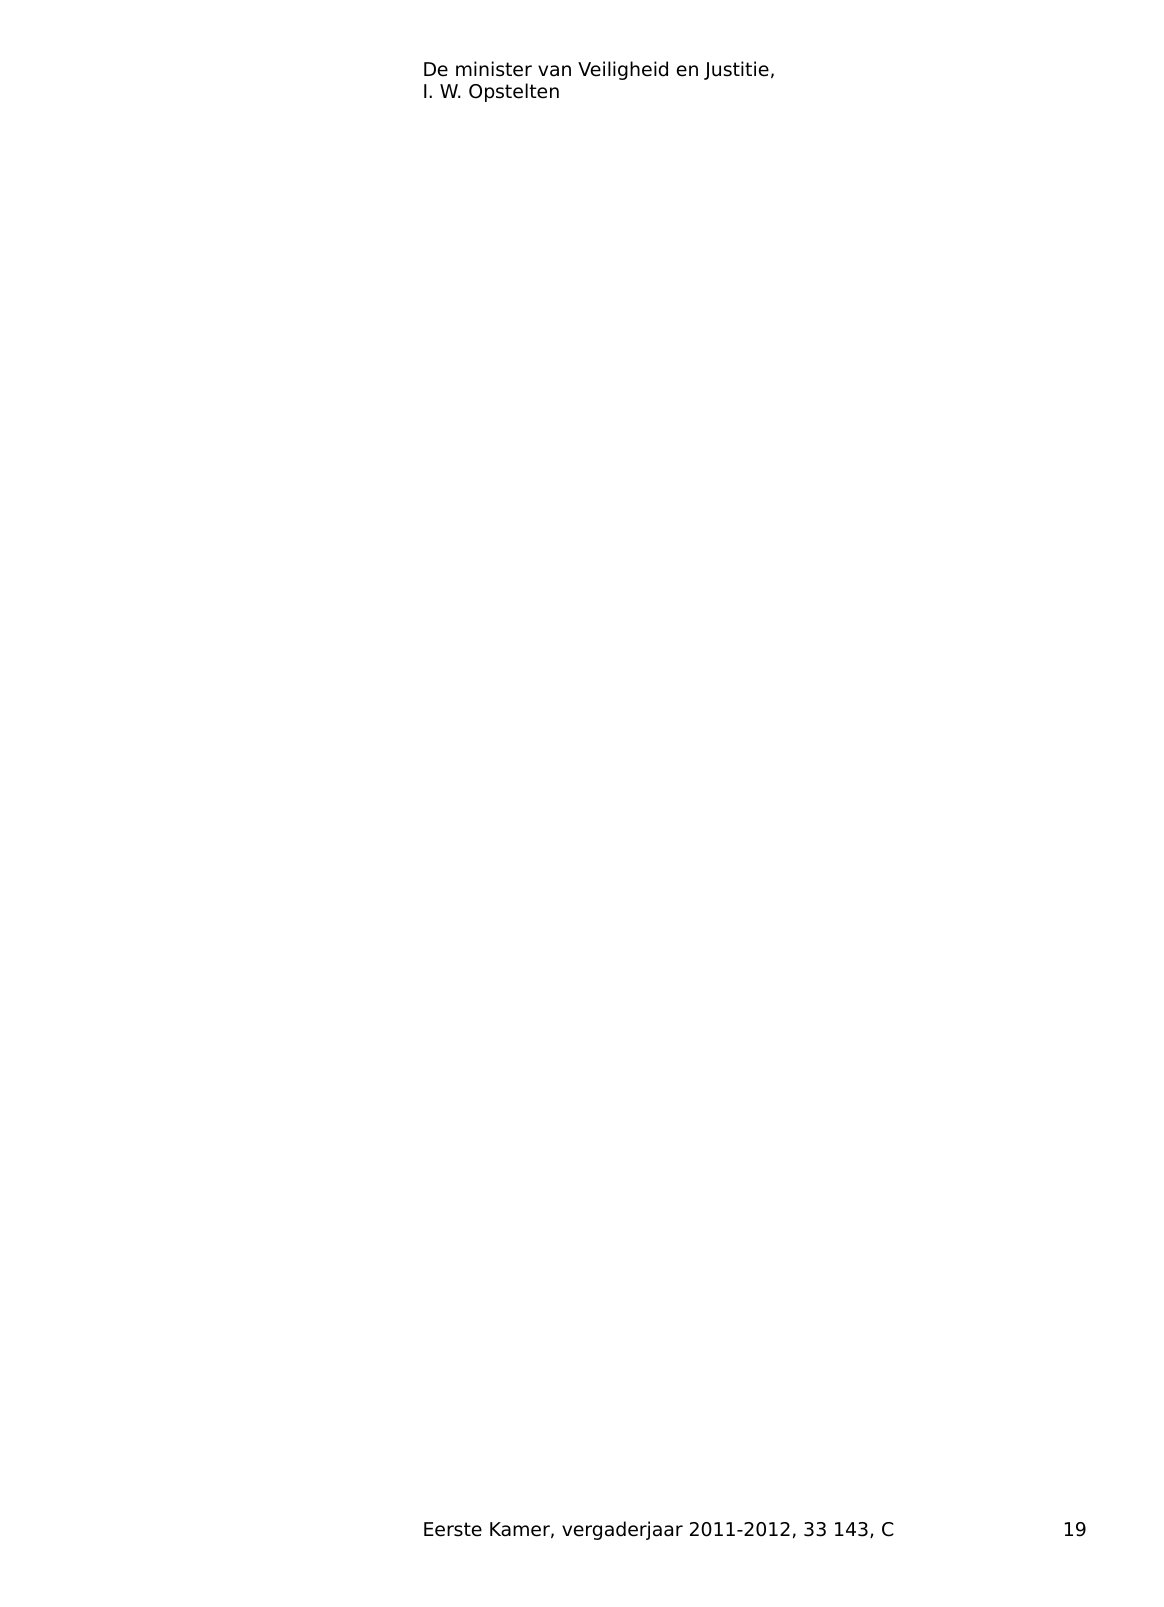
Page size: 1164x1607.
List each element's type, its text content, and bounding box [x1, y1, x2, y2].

text De minister van Veiligheid en Justitie, I. W. Opstelten [422, 59, 1087, 103]
